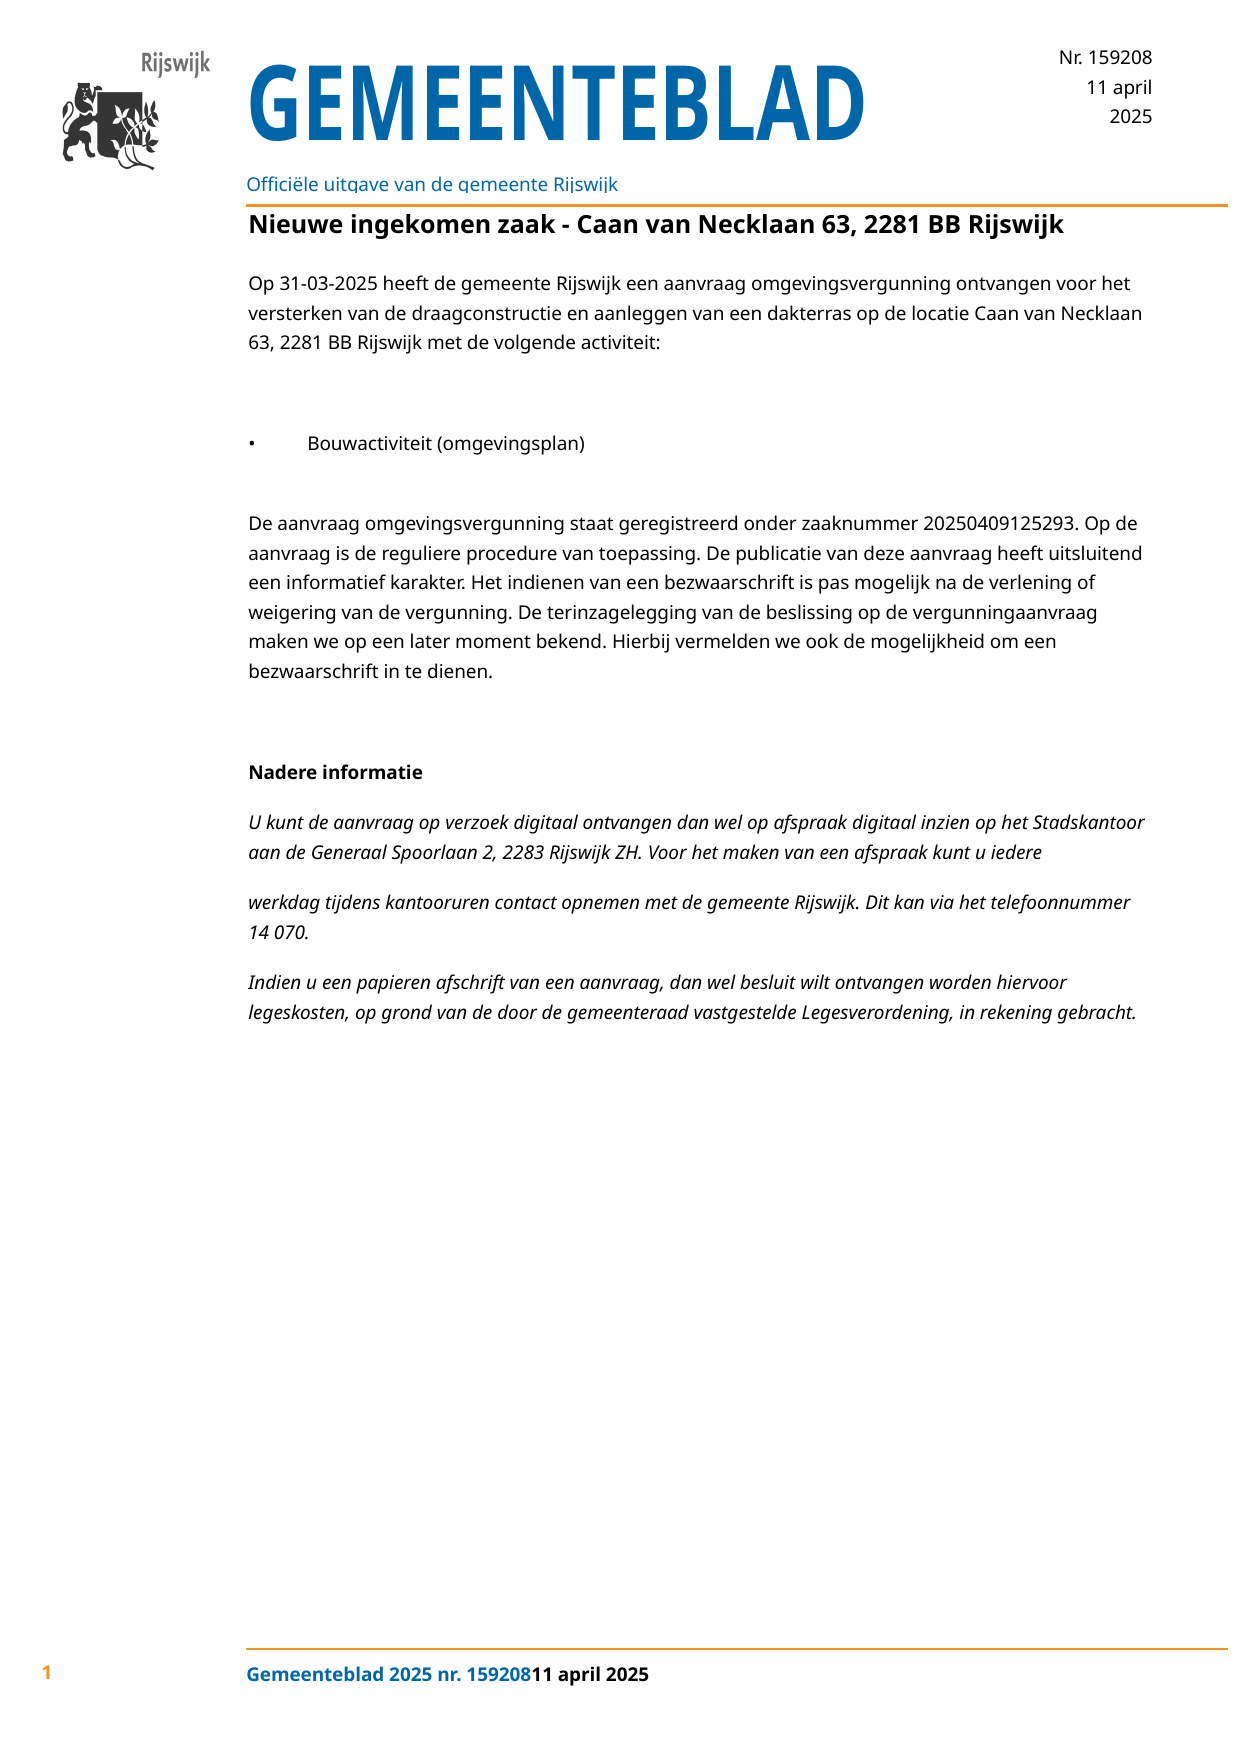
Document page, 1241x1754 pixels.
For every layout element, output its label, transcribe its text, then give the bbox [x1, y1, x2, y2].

text Nieuwe ingekomen zaak - Caan van Necklaan 63, 2281 BB Rijswijk [248, 207, 1152, 241]
list Bouwactiviteit (omgevingsplan) [248, 430, 1152, 456]
picture [41, 47, 231, 172]
text Indien u een papieren afschrift van een aanvraag, dan wel besluit wilt ontvangen worden hiervoor legeskosten, op grond van de door de gemeenteraad vastgestelde Legesverordening, in rekening gebracht. [248, 969, 1152, 1025]
text Nadere informatie [248, 759, 1152, 785]
text Op 31-03-2025 heeft de gemeente Rijswijk een aanvraag omgevingsvergunning ontvangen voor het versterken van de draagconstructie en aanleggen van een dakterras op de locatie Caan van Necklaan 63, 2281 BB Rijswijk met de volgende activiteit: [248, 270, 1152, 355]
text De aanvraag omgevingsvergunning staat geregistreerd onder zaaknummer 20250409125293. Op de aanvraag is de reguliere procedure van toepassing. De publicatie van deze aanvraag heeft uitsluitend een informatief karakter. Het indienen van een bezwaarschrift is pas mogelijk na de verlening of weigering van de vergunning. De terinzagelegging van de beslissing op de vergunningaanvraag maken we op een later moment bekend. Hierbij vermelden we ook de mogelijkheid om een bezwaarschrift in te dienen. [248, 510, 1152, 684]
text U kunt de aanvraag op verzoek digitaal ontvangen dan wel op afspraak digitaal inzien op het Stadskantoor aan de Generaal Spoorlaan 2, 2283 Rijswijk ZH. Voor het maken van een afspraak kunt u iedere [248, 809, 1152, 865]
text werkdag tijdens kantooruren contact opnemen met de gemeente Rijswijk. Dit kan via het telefoonnummer 14 070. [248, 889, 1152, 945]
